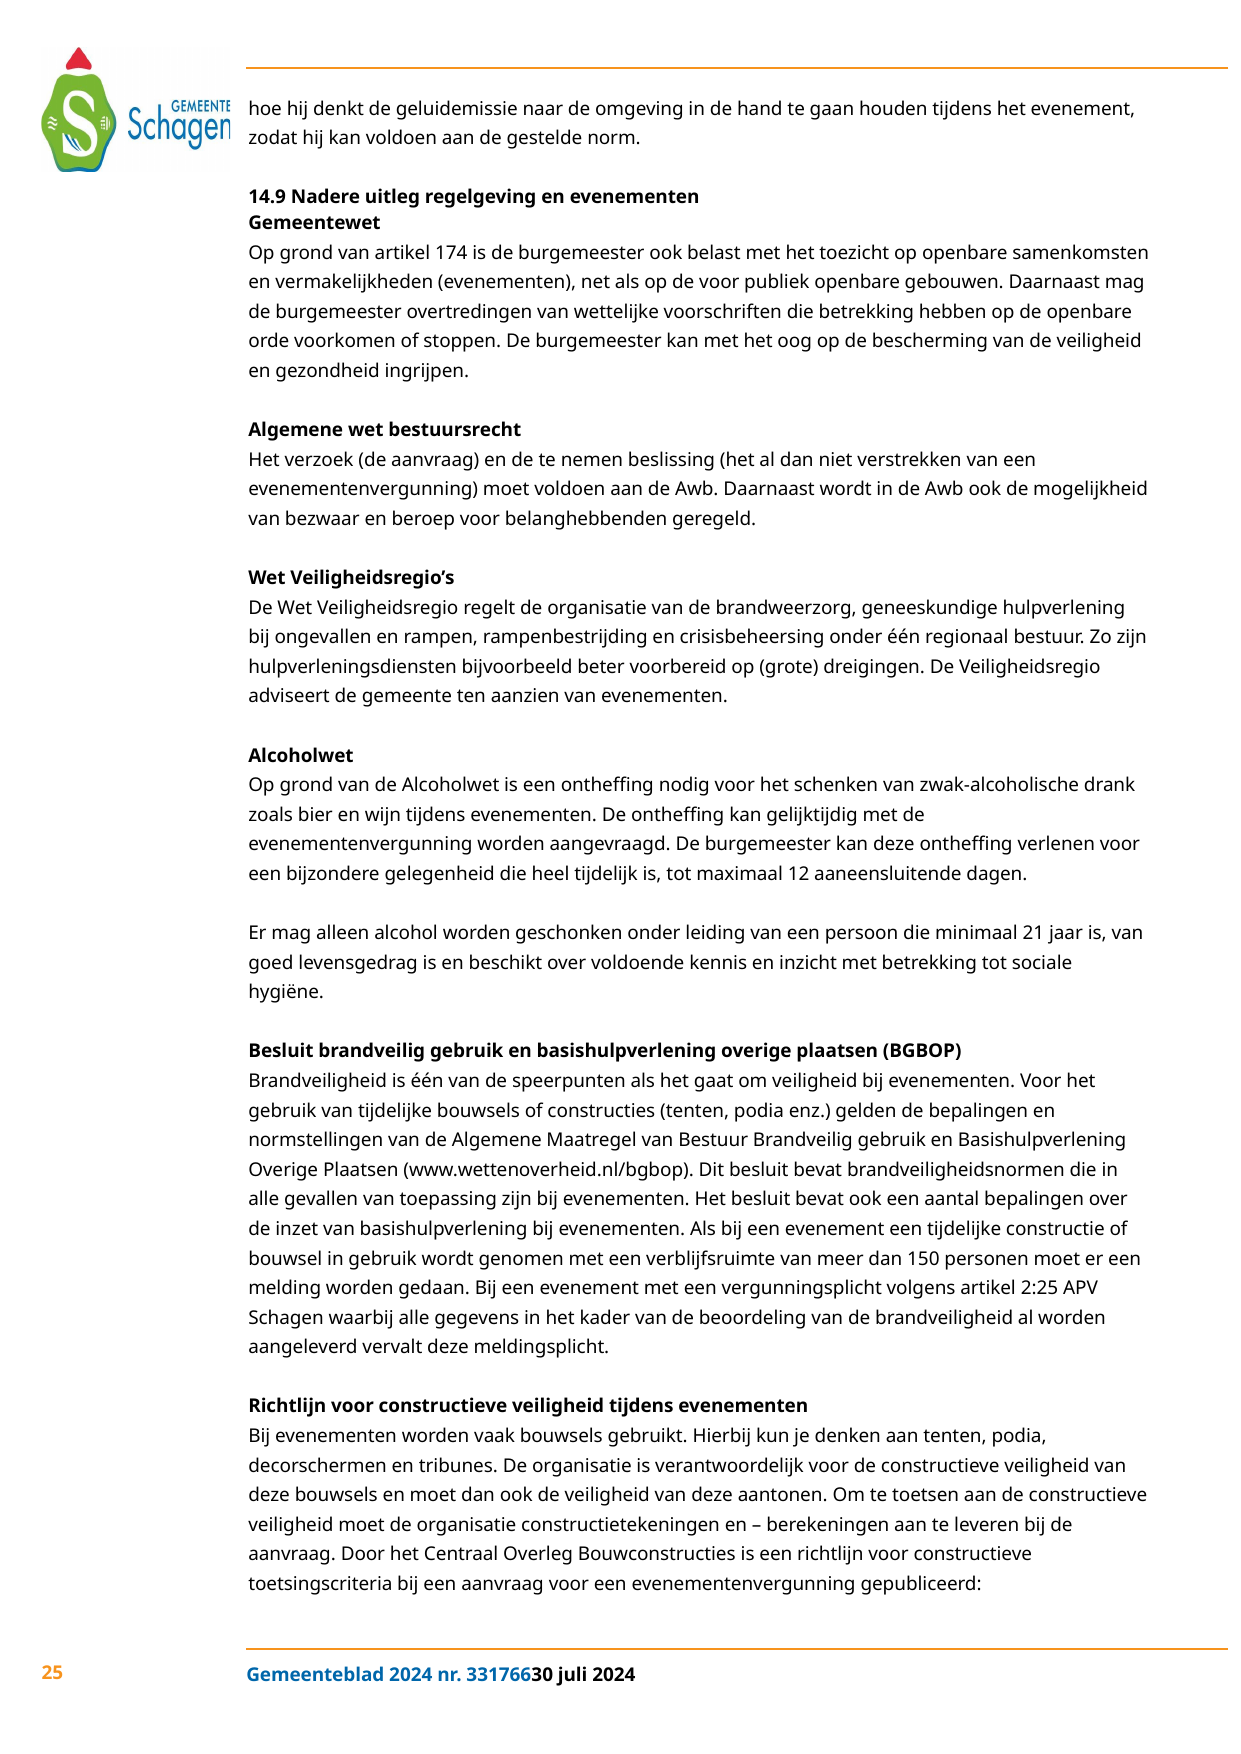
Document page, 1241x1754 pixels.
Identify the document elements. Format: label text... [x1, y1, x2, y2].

text Het verzoek (de aanvraag) en de te nemen beslissing (het al dan niet verstrekken van een evenementenvergunning) moet voldoen aan de Awb. Daarnaast wordt in de Awb ook de mogelijkheid van bezwaar en beroep voor belanghebbenden geregeld. [248, 446, 1152, 531]
text Op grond van artikel 174 is de burgemeester ook belast met het toezicht op openbare samenkomsten en vermakelijkheden (evenementen), net als op de voor publiek openbare gebouwen. Daarnaast mag de burgemeester overtredingen van wettelijke voorschriften die betrekking hebben op de openbare orde voorkomen of stoppen. De burgemeester kan met het oog op de bescherming van de veiligheid en gezondheid ingrijpen. [248, 239, 1152, 383]
text Brandveiligheid is één van de speerpunten als het gaat om veiligheid bij evenementen. Voor het gebruik van tijdelijke bouwsels of constructies (tenten, podia enz.) gelden de bepalingen en normstellingen van de Algemene Maatregel van Bestuur Brandveilig gebruik en Basishulpverlening Overige Plaatsen (www.wettenoverheid.nl/bgbop). Dit besluit bevat brandveiligheidsnormen die in alle gevallen van toepassing zijn bij evenementen. Het besluit bevat ook een aantal bepalingen over de inzet van basishulpverlening bij evenementen. Als bij een evenement een tijdelijke constructie of bouwsel in gebruik wordt genomen met een verblijfsruimte van meer dan 150 personen moet er een melding worden gedaan. Bij een evenement met een vergunningsplicht volgens artikel 2:25 APV Schagen waarbij alle gegevens in het kader van de beoordeling van de brandveiligheid al worden aangeleverd vervalt deze meldingsplicht. [248, 1067, 1152, 1359]
text Alcoholwet [248, 742, 1152, 767]
picture [41, 47, 231, 172]
text Richtlijn voor constructieve veiligheid tijdens evenementen [248, 1393, 1152, 1418]
text Bij evenementen worden vaak bouwsels gebruikt. Hierbij kun je denken aan tenten, podia, decorschermen en tribunes. De organisatie is verantwoordelijk voor de constructieve veiligheid van deze bouwsels en moet dan ook de veiligheid van deze aantonen. Om te toetsen aan de constructieve veiligheid moet de organisatie constructietekeningen en – berekeningen aan te leveren bij de aanvraag. Door het Centraal Overleg Bouwconstructies is een richtlijn voor constructieve toetsingscriteria bij een aanvraag voor een evenementenvergunning gepubliceerd: [248, 1422, 1152, 1596]
text De Wet Veiligheidsregio regelt de organisatie van de brandweerzorg, geneeskundige hulpverlening bij ongevallen en rampen, rampenbestrijding en crisisbeheersing onder één regionaal bestuur. Zo zijn hulpverleningsdiensten bijvoorbeeld beter voorbereid op (grote) dreigingen. De Veiligheidsregio adviseert de gemeente ten aanzien van evenementen. [248, 594, 1152, 708]
text Besluit brandveilig gebruik en basishulpverlening overige plaatsen (BGBOP) [248, 1038, 1152, 1063]
text Algemene wet bestuursrecht [248, 416, 1152, 442]
text 14.9 Nadere uitleg regelgeving en evenementen [248, 183, 1152, 209]
text Wet Veiligheidsregio’s [248, 564, 1152, 590]
text Gemeentewet [248, 209, 1152, 235]
text Er mag alleen alcohol worden geschonken onder leiding van een persoon die minimaal 21 jaar is, van goed levensgedrag is en beschikt over voldoende kennis en inzicht met betrekking tot sociale hygiëne. [248, 919, 1152, 1004]
text hoe hij denkt de geluidemissie naar de omgeving in de hand te gaan houden tijdens het evenement, zodat hij kan voldoen aan de gestelde norm. [248, 95, 1152, 150]
text Op grond van de Alcoholwet is een ontheffing nodig voor het schenken van zwak-alcoholische drank zoals bier en wijn tijdens evenementen. De ontheffing kan gelijktijdig met de evenementenvergunning worden aangevraagd. De burgemeester kan deze ontheffing verlenen voor een bijzondere gelegenheid die heel tijdelijk is, tot maximaal 12 aaneensluitende dagen. [248, 771, 1152, 886]
